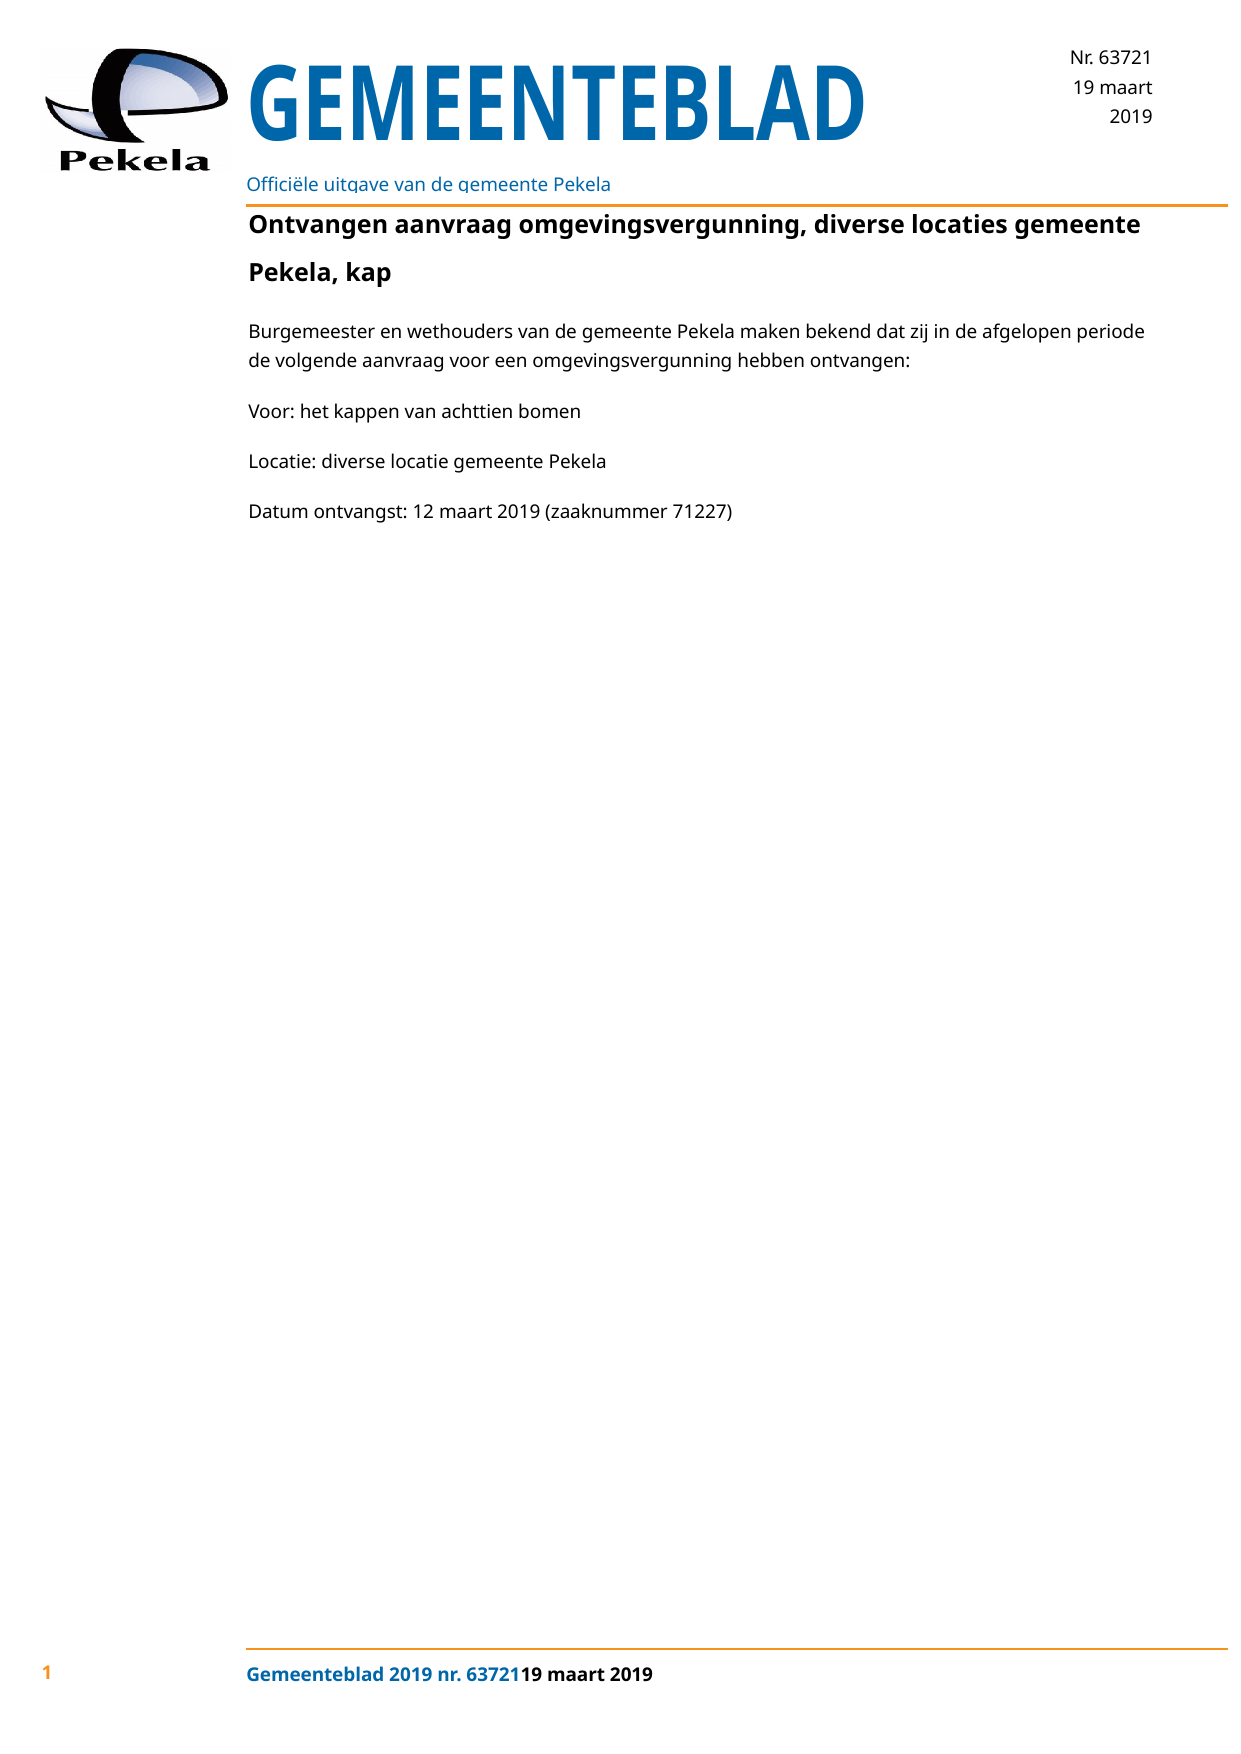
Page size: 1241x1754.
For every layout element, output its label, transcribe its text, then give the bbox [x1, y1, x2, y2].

text Burgemeester en wethouders van de gemeente Pekela maken bekend dat zij in de afgelopen periode de volgende aanvraag voor een omgevingsvergunning hebben ontvangen: [248, 318, 1152, 373]
picture [41, 47, 231, 172]
text Ontvangen aanvraag omgevingsvergunning, diverse locaties gemeente Pekela, kap [248, 207, 1152, 288]
text Locatie: diverse locatie gemeente Pekela [248, 448, 1152, 474]
text Datum ontvangst: 12 maart 2019 (zaaknummer 71227) [248, 499, 1152, 524]
text Voor: het kappen van achttien bomen [248, 398, 1152, 424]
